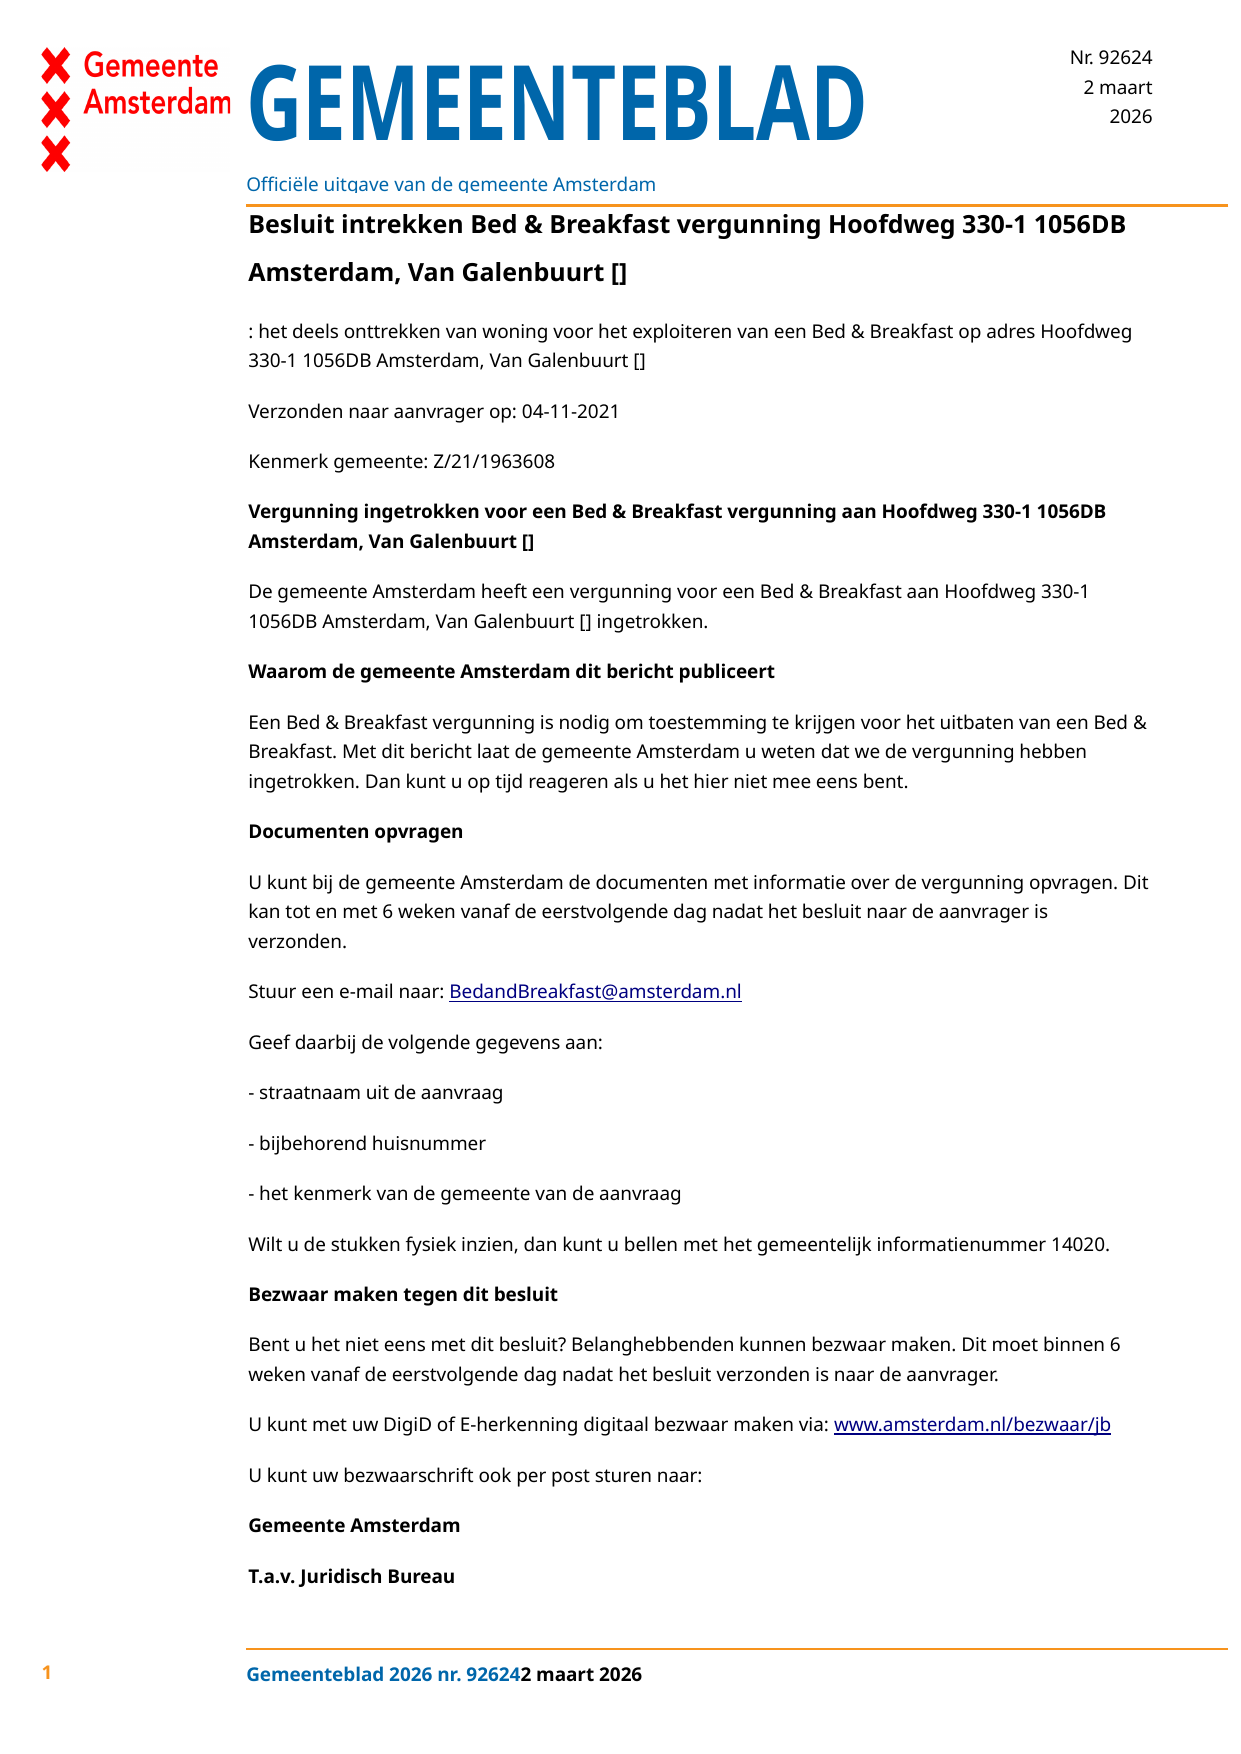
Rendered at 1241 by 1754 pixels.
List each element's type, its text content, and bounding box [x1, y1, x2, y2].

text U kunt bij de gemeente Amsterdam de documenten met informatie over de vergunning opvragen. Dit kan tot en met 6 weken vanaf de eerstvolgende dag nadat het besluit naar de aanvrager is verzonden. [248, 869, 1152, 954]
text Wilt u de stukken fysiek inzien, dan kunt u bellen met het gemeentelijk informatienummer 14020. [248, 1231, 1152, 1257]
text - bijbehorend huisnummer [248, 1130, 1152, 1156]
text Geef daarbij de volgende gegevens aan: [248, 1029, 1152, 1055]
text : het deels onttrekken van woning voor het exploiteren van een Bed & Breakfast op adres Hoofdweg 330-1 1056DB Amsterdam, Van Galenbuurt [] [248, 318, 1152, 373]
text Waarom de gemeente Amsterdam dit bericht publiceert [248, 659, 1152, 684]
text Kenmerk gemeente: Z/21/1963608 [248, 448, 1152, 474]
text Vergunning ingetrokken voor een Bed & Breakfast vergunning aan Hoofdweg 330-1 1056DB Amsterdam, Van Galenbuurt [] [248, 499, 1152, 554]
picture [41, 47, 231, 172]
text U kunt met uw DigiD of E-herkenning digitaal bezwaar maken via: www.amsterdam.nl/bezwaar/jb [248, 1412, 1152, 1437]
text - straatnaam uit de aanvraag [248, 1079, 1152, 1105]
text Verzonden naar aanvrager op: 04-11-2021 [248, 398, 1152, 424]
text Bezwaar maken tegen dit besluit [248, 1281, 1152, 1307]
text Bent u het niet eens met dit besluit? Belanghebbenden kunnen bezwaar maken. Dit moet binnen 6 weken vanaf de eerstvolgende dag nadat het besluit verzonden is naar de aanvrager. [248, 1332, 1152, 1387]
text - het kenmerk van de gemeente van de aanvraag [248, 1180, 1152, 1206]
text T.a.v. Juridisch Bureau [248, 1563, 1152, 1589]
text Besluit intrekken Bed & Breakfast vergunning Hoofdweg 330-1 1056DB Amsterdam, Van Galenbuurt [] [248, 207, 1152, 288]
text Gemeente Amsterdam [248, 1512, 1152, 1538]
text Een Bed & Breakfast vergunning is nodig om toestemming te krijgen voor het uitbaten van een Bed & Breakfast. Met dit bericht laat de gemeente Amsterdam u weten dat we de vergunning hebben ingetrokken. Dan kunt u op tijd reageren als u het hier niet mee eens bent. [248, 709, 1152, 794]
text U kunt uw bezwaarschrift ook per post sturen naar: [248, 1462, 1152, 1488]
text Stuur een e-mail naar: BedandBreakfast@amsterdam.nl [248, 979, 1152, 1004]
text De gemeente Amsterdam heeft een vergunning voor een Bed & Breakfast aan Hoofdweg 330-1 1056DB Amsterdam, Van Galenbuurt [] ingetrokken. [248, 579, 1152, 634]
text Documenten opvragen [248, 819, 1152, 844]
